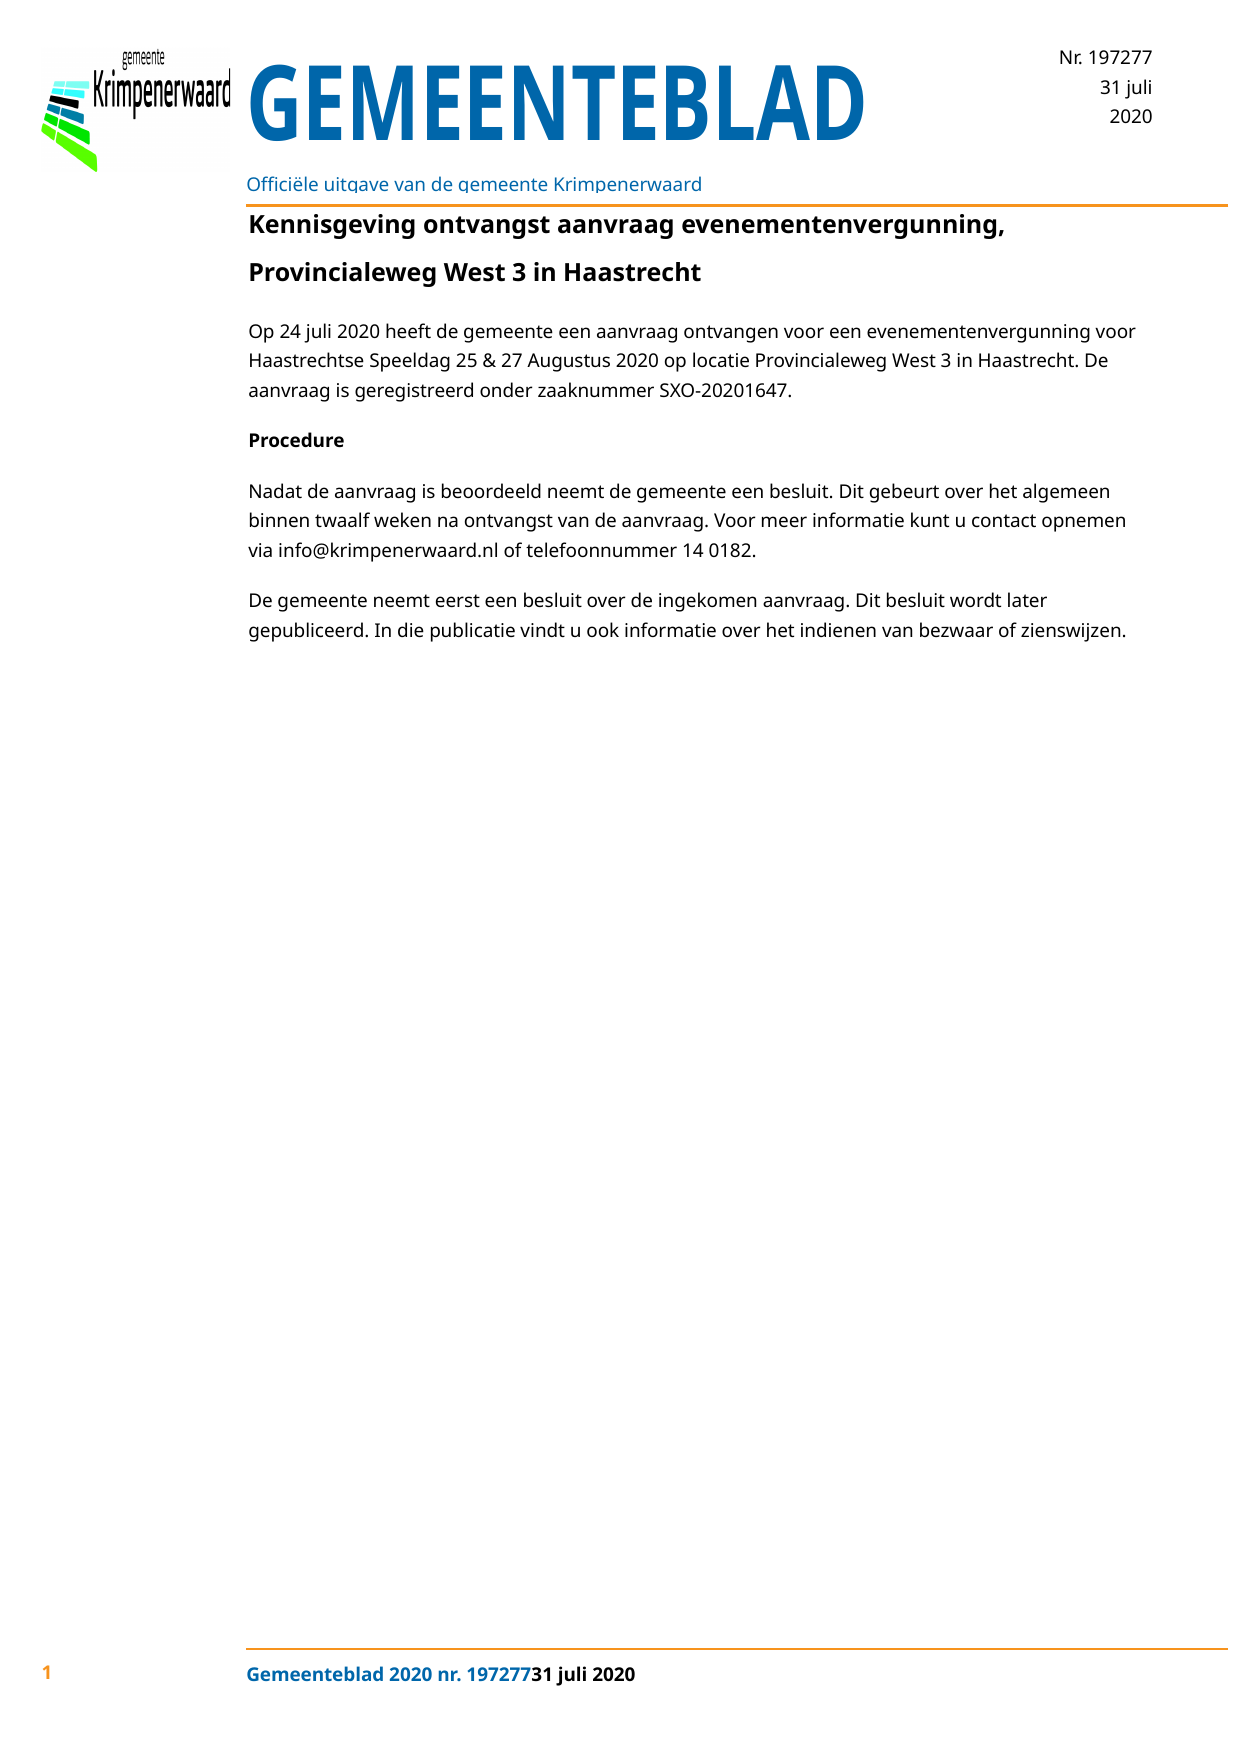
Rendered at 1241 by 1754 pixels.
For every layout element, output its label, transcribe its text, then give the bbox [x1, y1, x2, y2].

text Procedure [248, 427, 1152, 453]
text De gemeente neemt eerst een besluit over de ingekomen aanvraag. Dit besluit wordt later gepubliceerd. In die publicatie vindt u ook informatie over het indienen van bezwaar of zienswijzen. [248, 587, 1152, 643]
text Kennisgeving ontvangst aanvraag evenementenvergunning, Provincialeweg West 3 in Haastrecht [248, 207, 1152, 288]
text Op 24 juli 2020 heeft de gemeente een aanvraag ontvangen voor een evenementenvergunning voor Haastrechtse Speeldag 25 & 27 Augustus 2020 op locatie Provincialeweg West 3 in Haastrecht. De aanvraag is geregistreerd onder zaaknummer SXO-20201647. [248, 318, 1152, 403]
text Nadat de aanvraag is beoordeeld neemt de gemeente een besluit. Dit gebeurt over het algemeen binnen twaalf weken na ontvangst van de aanvraag. Voor meer informatie kunt u contact opnemen via info@krimpenerwaard.nl of telefoonnummer 14 0182. [248, 478, 1152, 563]
picture [41, 47, 231, 172]
